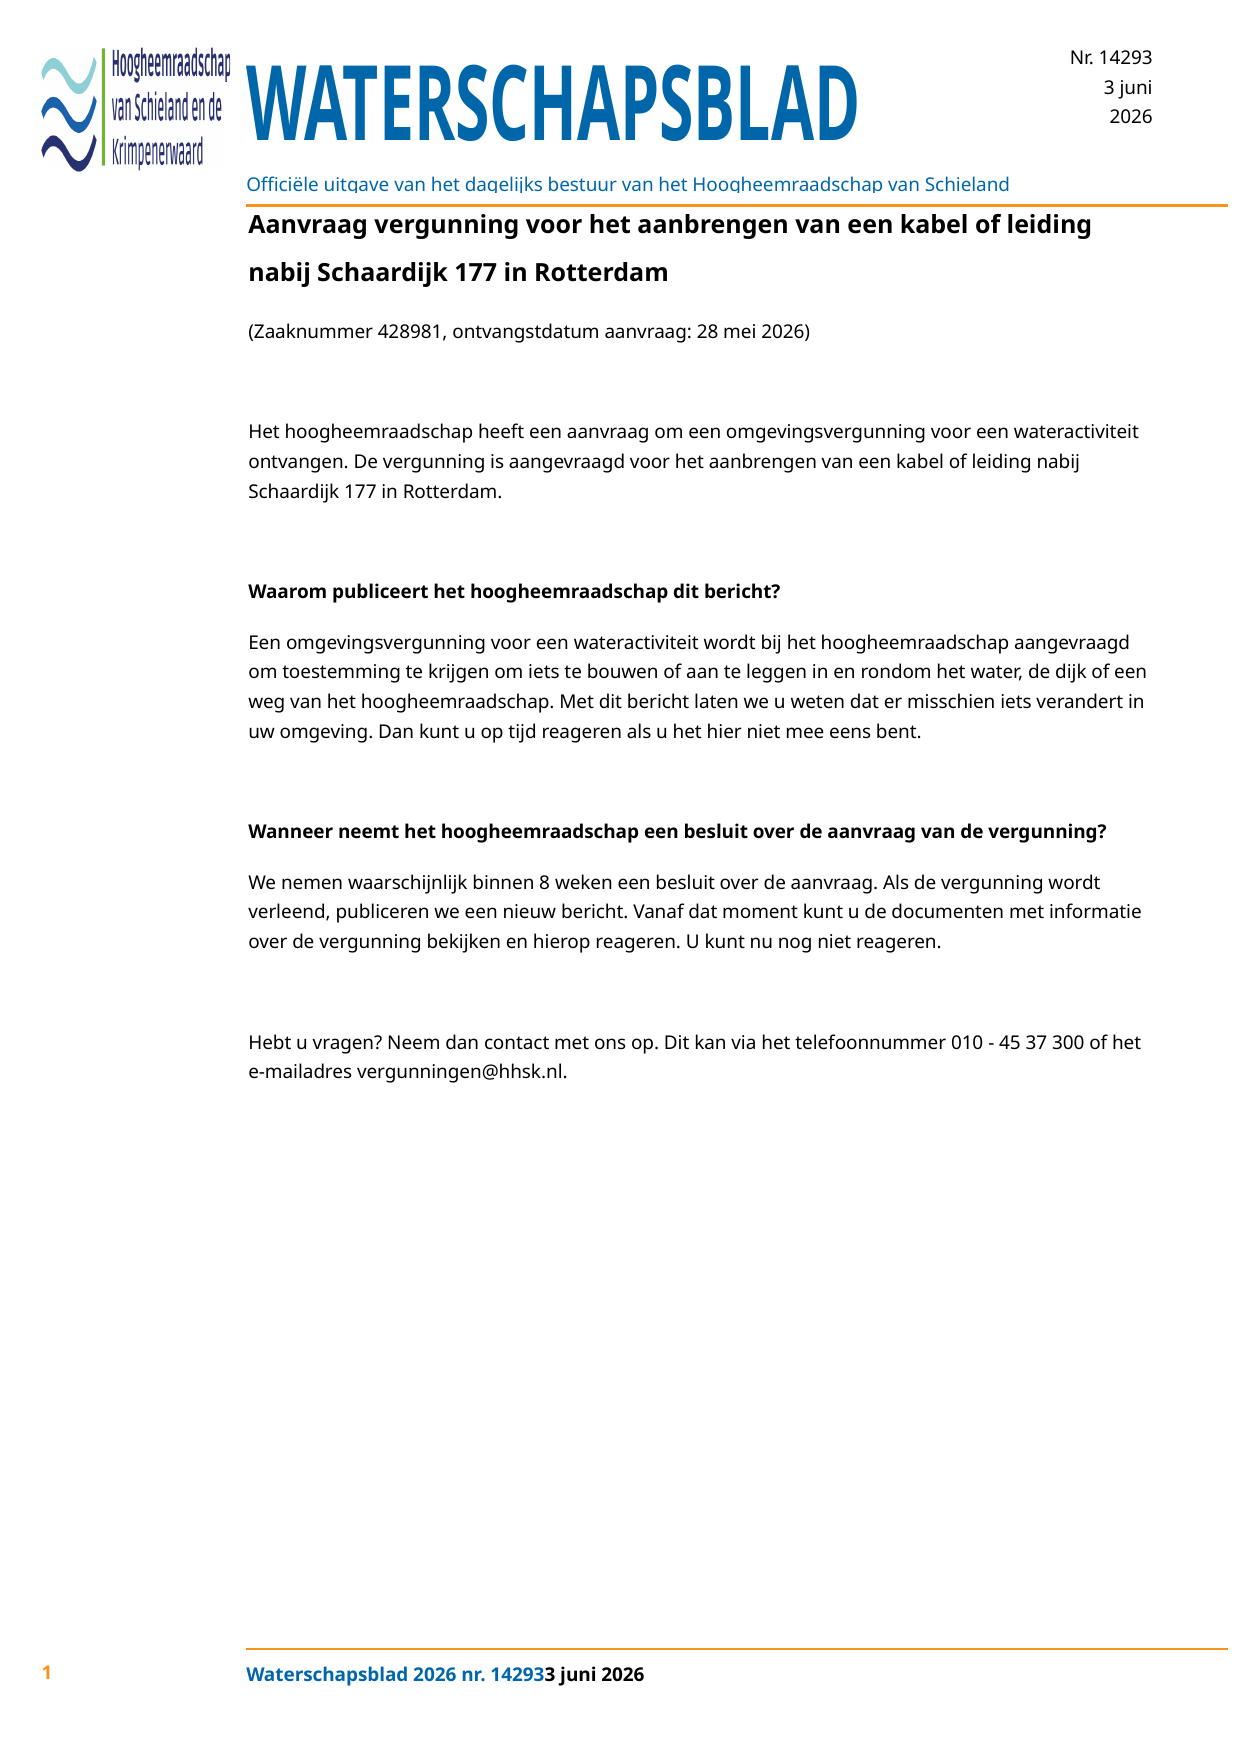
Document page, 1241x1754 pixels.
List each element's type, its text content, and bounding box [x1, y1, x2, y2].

text Het hoogheemraadschap heeft een aanvraag om een omgevingsvergunning voor een wateractiviteit ontvangen. De vergunning is aangevraagd voor het aanbrengen van een kabel of leiding nabij Schaardijk 177 in Rotterdam. [248, 419, 1152, 504]
text Hebt u vragen? Neem dan contact met ons op. Dit kan via het telefoonnummer 010 - 45 37 300 of het e-mailadres vergunningen@hhsk.nl. [248, 1029, 1152, 1084]
text Aanvraag vergunning voor het aanbrengen van een kabel of leiding nabij Schaardijk 177 in Rotterdam [248, 207, 1152, 288]
text (Zaaknummer 428981, ontvangstdatum aanvraag: 28 mei 2026) [248, 318, 1152, 344]
text We nemen waarschijnlijk binnen 8 weken een besluit over de aanvraag. Als de vergunning wordt verleend, publiceren we een nieuw bericht. Vanaf dat moment kunt u de documenten met informatie over de vergunning bekijken en hierop reageren. U kunt nu nog niet reageren. [248, 869, 1152, 954]
text Wanneer neemt het hoogheemraadschap een besluit over de aanvraag van de vergunning? [248, 819, 1152, 844]
picture [41, 47, 231, 172]
text Een omgevingsvergunning voor een wateractiviteit wordt bij het hoogheemraadschap aangevraagd om toestemming te krijgen om iets te bouwen of aan te leggen in en rondom het water, de dijk of een weg van het hoogheemraadschap. Met dit bericht laten we u weten dat er misschien iets verandert in uw omgeving. Dan kunt u op tijd reageren als u het hier niet mee eens bent. [248, 629, 1152, 744]
text Waarom publiceert het hoogheemraadschap dit bericht? [248, 579, 1152, 604]
